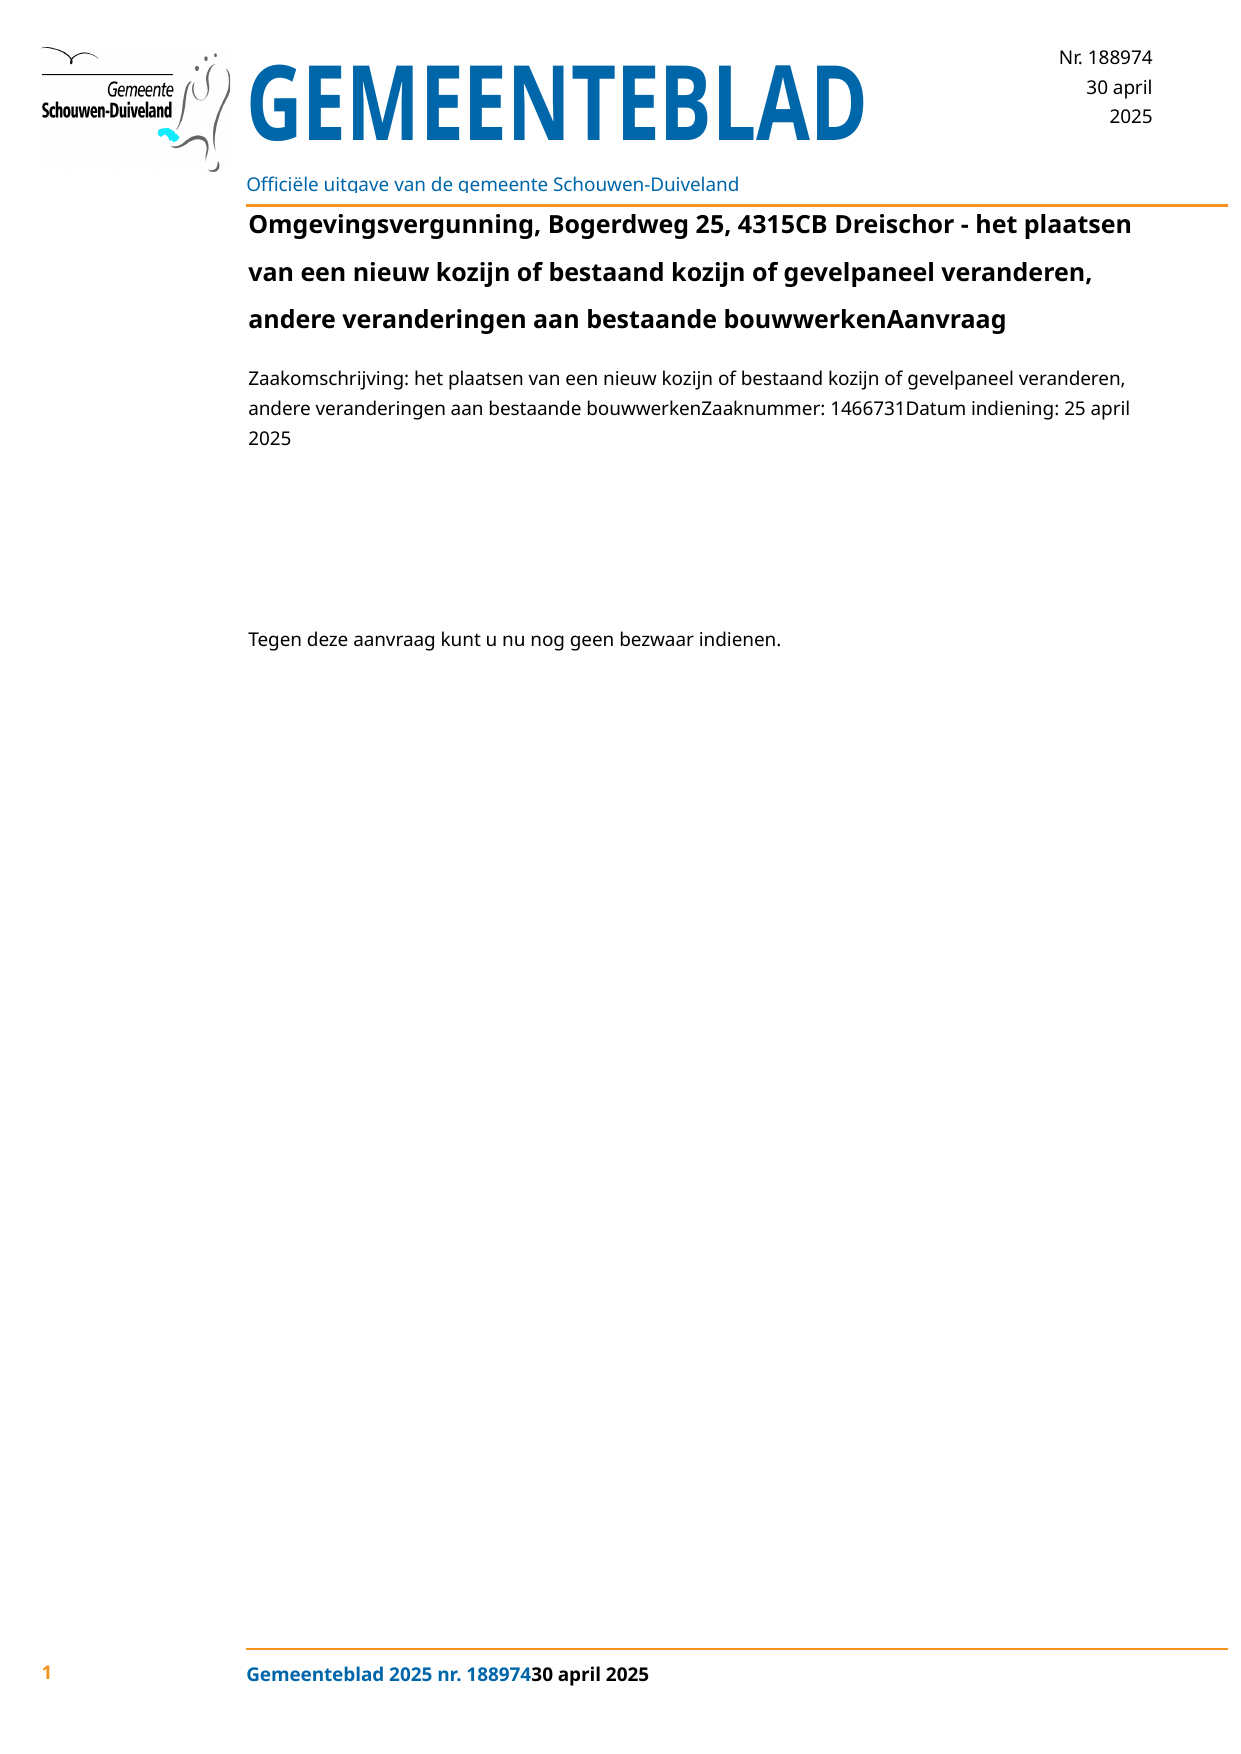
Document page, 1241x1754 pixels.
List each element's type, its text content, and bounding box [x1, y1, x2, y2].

text Zaakomschrijving: het plaatsen van een nieuw kozijn of bestaand kozijn of gevelpaneel veranderen, andere veranderingen aan bestaande bouwwerkenZaaknummer: 1466731Datum indiening: 25 april 2025 [248, 366, 1152, 450]
text Tegen deze aanvraag kunt u nu nog geen bezwaar indienen. [248, 626, 1152, 652]
picture [41, 47, 231, 172]
text Omgevingsvergunning, Bogerdweg 25, 4315CB Dreischor - het plaatsen van een nieuw kozijn of bestaand kozijn of gevelpaneel veranderen, andere veranderingen aan bestaande bouwwerkenAanvraag [248, 207, 1152, 336]
